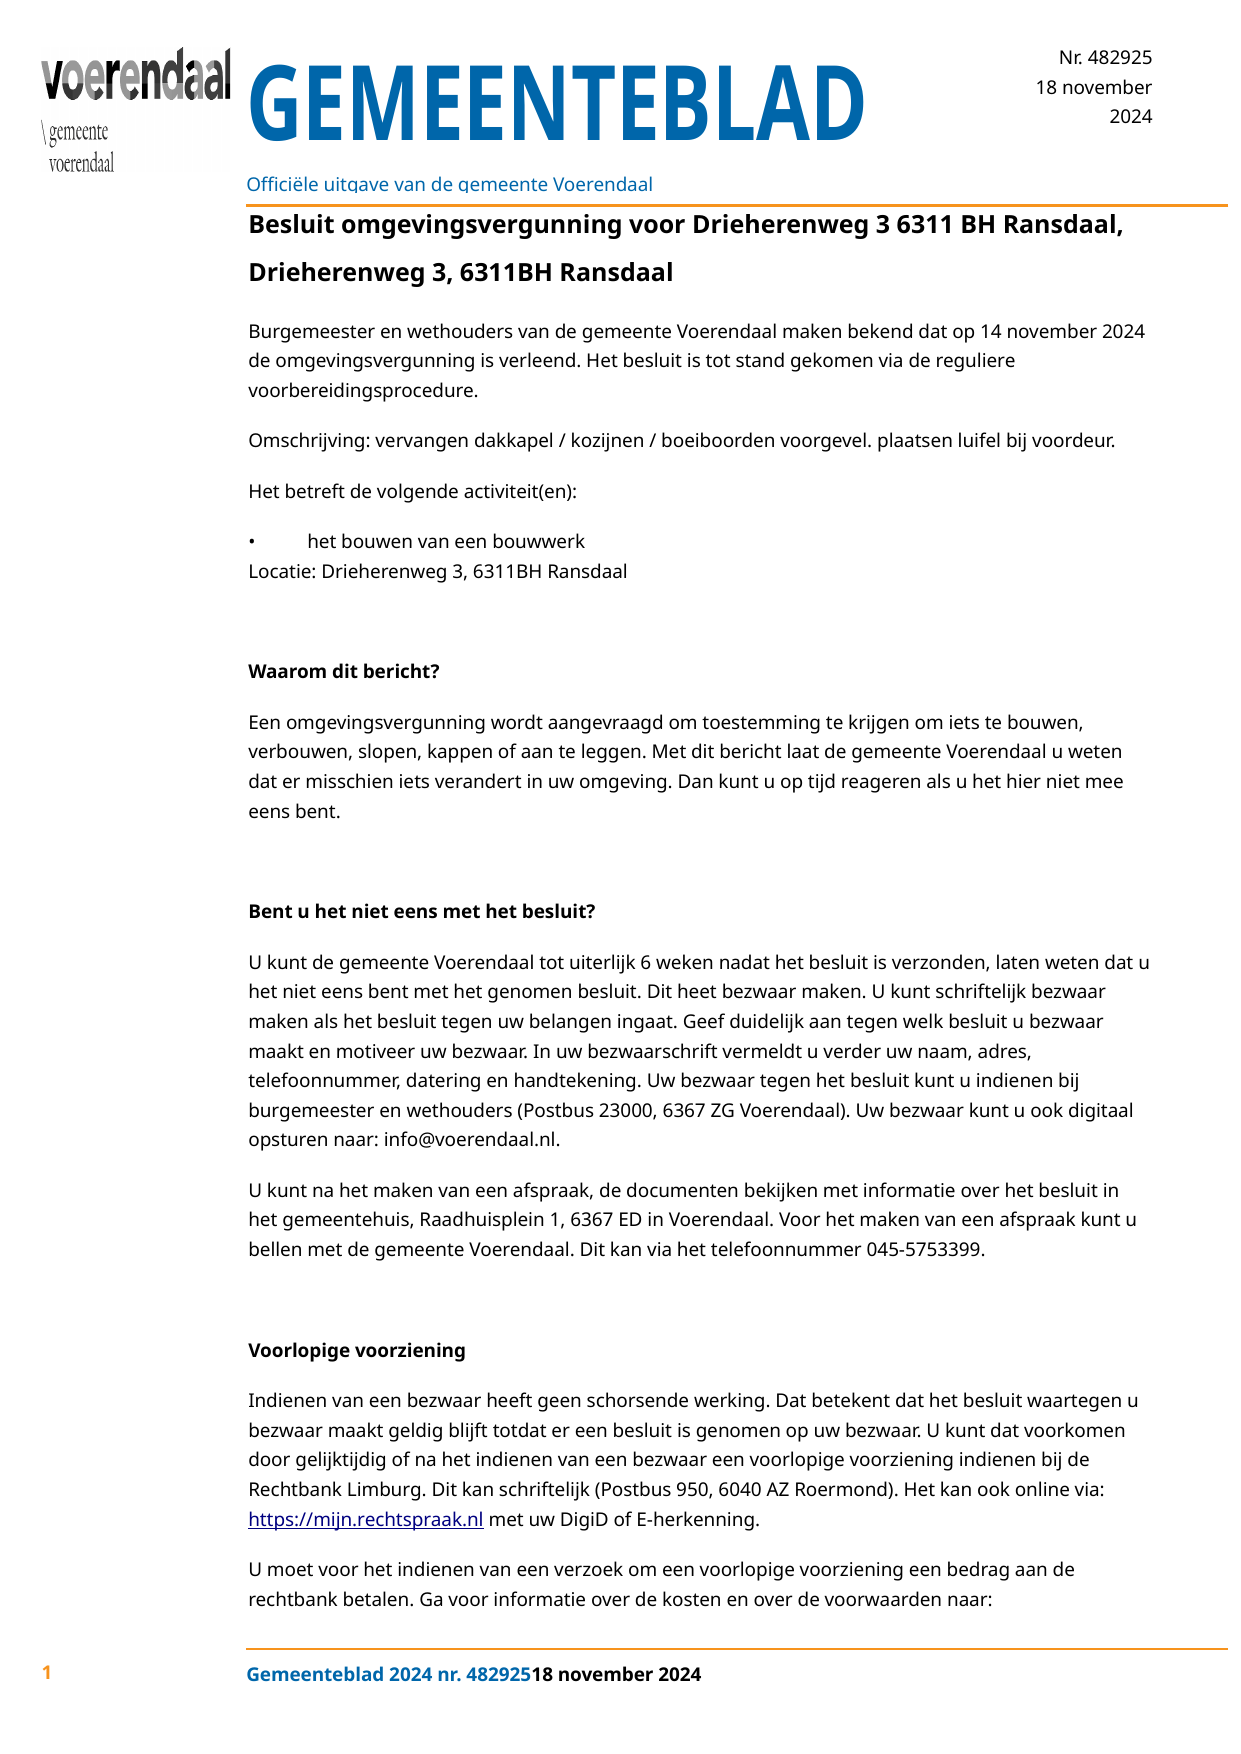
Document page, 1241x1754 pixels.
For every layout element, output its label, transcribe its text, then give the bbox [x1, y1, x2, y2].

text Bent u het niet eens met het besluit? [248, 899, 1152, 924]
text Indienen van een bezwaar heeft geen schorsende werking. Dat betekent dat het besluit waartegen u bezwaar maakt geldig blijft totdat er een besluit is genomen op uw bezwaar. U kunt dat voorkomen door gelijktijdig of na het indienen van een bezwaar een voorlopige voorziening indienen bij de Rechtbank Limburg. Dit kan schriftelijk (Postbus 950, 6040 AZ Roermond). Het kan ook online via: https://mijn.rechtspraak.nl met uw DigiD of E-herkenning. [248, 1387, 1152, 1532]
text Besluit omgevingsvergunning voor Drieherenweg 3 6311 BH Ransdaal, Drieherenweg 3, 6311BH Ransdaal [248, 207, 1152, 288]
text Locatie: Drieherenweg 3, 6311BH Ransdaal [248, 558, 1152, 584]
text U kunt de gemeente Voerendaal tot uiterlijk 6 weken nadat het besluit is verzonden, laten weten dat u het niet eens bent met het genomen besluit. Dit heet bezwaar maken. U kunt schriftelijk bezwaar maken als het besluit tegen uw belangen ingaat. Geef duidelijk aan tegen welk besluit u bezwaar maakt en motiveer uw bezwaar. In uw bezwaarschrift vermeldt u verder uw naam, adres, telefoonnummer, datering en handtekening. Uw bezwaar tegen het besluit kunt u indienen bij burgemeester en wethouders (Postbus 23000, 6367 ZG Voerendaal). Uw bezwaar kunt u ook digitaal opsturen naar: info@voerendaal.nl. [248, 949, 1152, 1152]
list het bouwen van een bouwwerk [248, 528, 1152, 554]
text Omschrijving: vervangen dakkapel / kozijnen / boeiboorden voorgevel. plaatsen luifel bij voordeur. [248, 427, 1152, 453]
picture [41, 47, 231, 172]
text Waarom dit bericht? [248, 659, 1152, 684]
text Burgemeester en wethouders van de gemeente Voerendaal maken bekend dat op 14 november 2024 de omgevingsvergunning is verleend. Het besluit is tot stand gekomen via de reguliere voorbereidingsprocedure. [248, 318, 1152, 403]
text Voorlopige voorziening [248, 1337, 1152, 1363]
text U kunt na het maken van een afspraak, de documenten bekijken met informatie over het besluit in het gemeentehuis, Raadhuisplein 1, 6367 ED in Voerendaal. Voor het maken van een afspraak kunt u bellen met de gemeente Voerendaal. Dit kan via het telefoonnummer 045-5753399. [248, 1177, 1152, 1262]
text Een omgevingsvergunning wordt aangevraagd om toestemming te krijgen om iets te bouwen, verbouwen, slopen, kappen of aan te leggen. Met dit bericht laat de gemeente Voerendaal u weten dat er misschien iets verandert in uw omgeving. Dan kunt u op tijd reageren als u het hier niet mee eens bent. [248, 709, 1152, 824]
text U moet voor het indienen van een verzoek om een voorlopige voorziening een bedrag aan de rechtbank betalen. Ga voor informatie over de kosten en over de voorwaarden naar: [248, 1556, 1152, 1612]
text Het betreft de volgende activiteit(en): [248, 478, 1152, 504]
